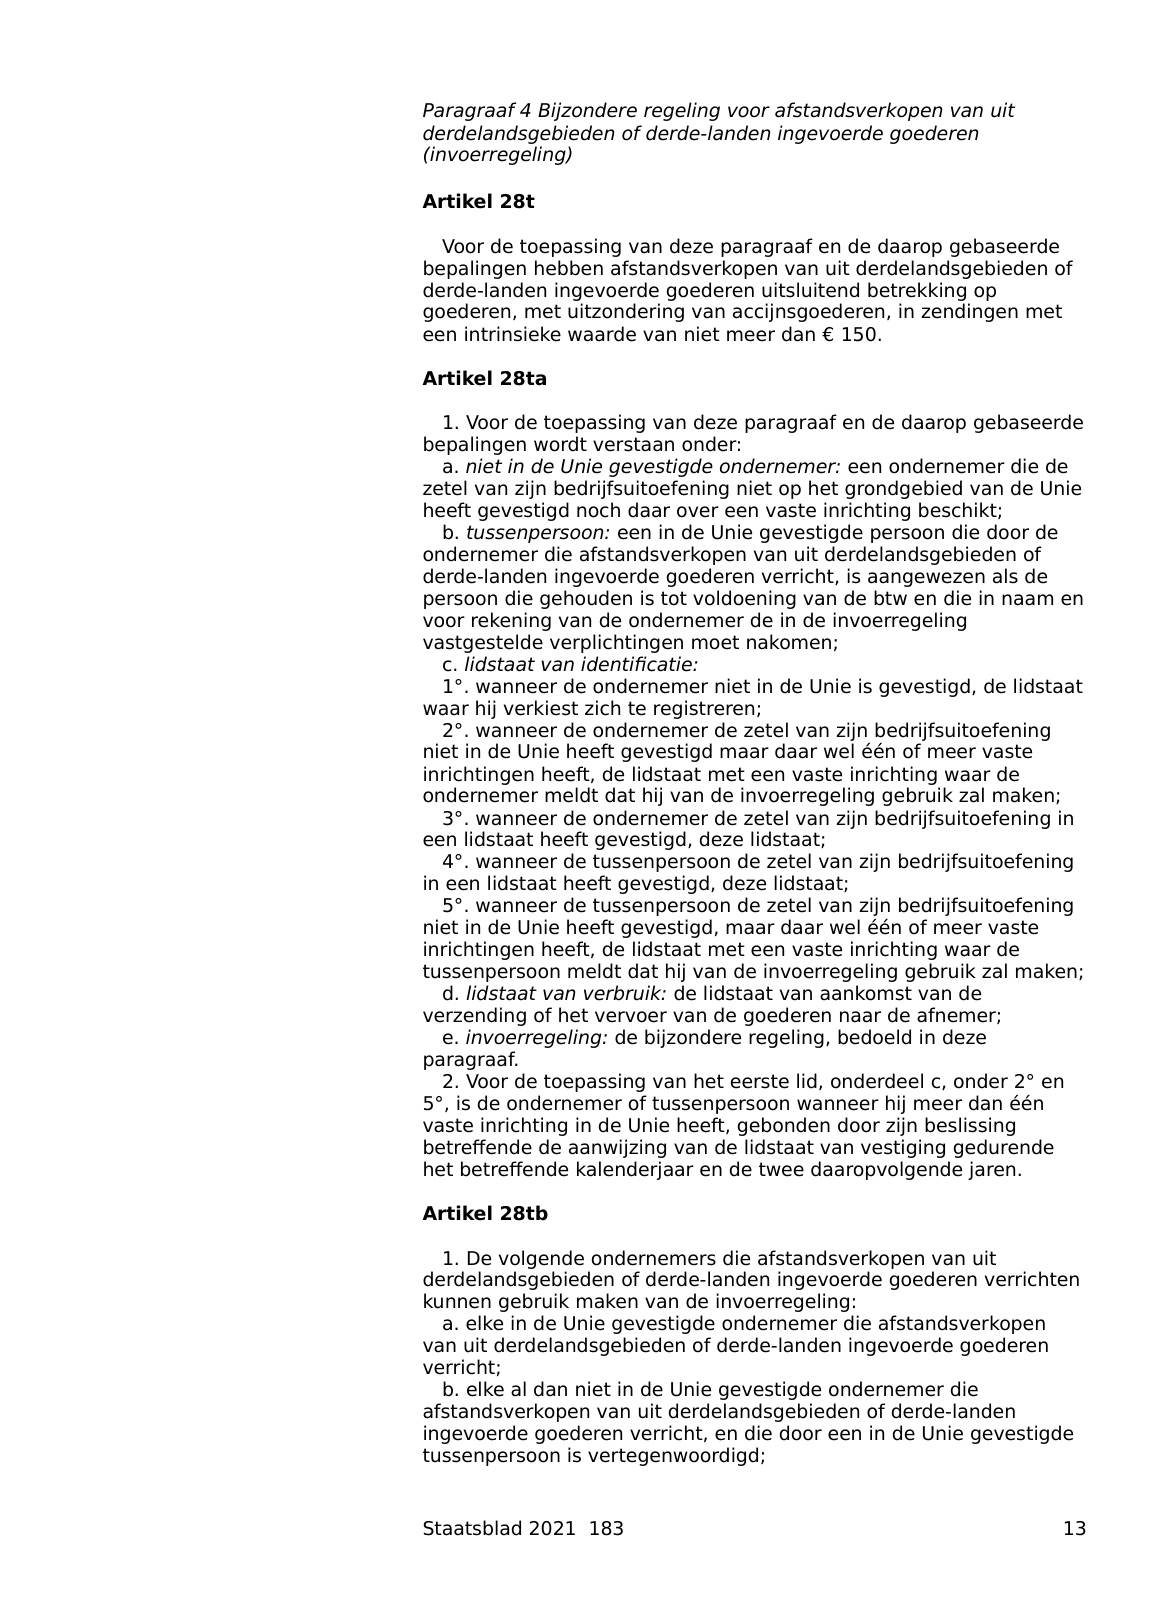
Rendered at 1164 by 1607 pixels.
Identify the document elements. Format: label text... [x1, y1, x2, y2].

text Voor de toepassing van deze paragraaf en de daarop gebaseerde bepalingen hebben afstandsverkopen van uit derdelandsgebieden of derde-landen ingevoerde goederen uitsluitend betrekking op goederen, met uitzondering van accijnsgoederen, in zendingen met een intrinsieke waarde van niet meer dan € 150. [422, 236, 1087, 345]
text d. lidstaat van verbruik: de lidstaat van aankomst van de verzending of het vervoer van de goederen naar de afnemer; [422, 983, 1087, 1027]
text 2°. wanneer de ondernemer de zetel van zijn bedrijfsuitoefening niet in de Unie heeft gevestigd maar daar wel één of meer vaste inrichtingen heeft, de lidstaat met een vaste inrichting waar de ondernemer meldt dat hij van de invoerregeling gebruik zal maken; [422, 719, 1087, 807]
text a. niet in de Unie gevestigde ondernemer: een ondernemer die de zetel van zijn bedrijfsuitoefening niet op het grondgebied van de Unie heeft gevestigd noch daar over een vaste inrichting beschikt; [422, 456, 1087, 522]
text a. elke in de Unie gevestigde ondernemer die afstandsverkopen van uit derdelandsgebieden of derde-landen ingevoerde goederen verricht; [422, 1313, 1087, 1379]
text 1. De volgende ondernemers die afstandsverkopen van uit derdelandsgebieden of derde-landen ingevoerde goederen verrichten kunnen gebruik maken van de invoerregeling: [422, 1247, 1087, 1313]
text 3°. wanneer de ondernemer de zetel van zijn bedrijfsuitoefening in een lidstaat heeft gevestigd, deze lidstaat; [422, 807, 1087, 851]
text 5°. wanneer de tussenpersoon de zetel van zijn bedrijfsuitoefening niet in de Unie heeft gevestigd, maar daar wel één of meer vaste inrichtingen heeft, de lidstaat met een vaste inrichting waar de tussenpersoon meldt dat hij van de invoerregeling gebruik zal maken; [422, 895, 1087, 983]
text 1. Voor de toepassing van deze paragraaf en de daarop gebaseerde bepalingen wordt verstaan onder: [422, 412, 1087, 456]
text 2. Voor de toepassing van het eerste lid, onderdeel c, onder 2° en 5°, is de ondernemer of tussenpersoon wanneer hij meer dan één vaste inrichting in de Unie heeft, gebonden door zijn beslissing betreffende de aanwijzing van de lidstaat van vestiging gedurende het betreffende kalenderjaar en de twee daaropvolgende jaren. [422, 1071, 1087, 1181]
text b. tussenpersoon: een in de Unie gevestigde persoon die door de ondernemer die afstandsverkopen van uit derdelandsgebieden of derde-landen ingevoerde goederen verricht, is aangewezen als de persoon die gehouden is tot voldoening van de btw en die in naam en voor rekening van de ondernemer de in de invoerregeling vastgestelde verplichtingen moet nakomen; [422, 522, 1087, 653]
text 4°. wanneer de tussenpersoon de zetel van zijn bedrijfsuitoefening in een lidstaat heeft gevestigd, deze lidstaat; [422, 851, 1087, 895]
subtitle Artikel 28tb [422, 1203, 1087, 1225]
subtitle Artikel 28t [422, 191, 1087, 213]
subtitle Paragraaf 4 Bijzondere regeling voor afstandsverkopen van uit derdelandsgebieden of derde-landen ingevoerde goederen (invoerregeling) [422, 100, 1087, 166]
text b. elke al dan niet in de Unie gevestigde ondernemer die afstandsverkopen van uit derdelandsgebieden of derde-landen ingevoerde goederen verricht, en die door een in de Unie gevestigde tussenpersoon is vertegenwoordigd; [422, 1379, 1087, 1467]
text c. lidstaat van identificatie: [422, 653, 1087, 676]
subtitle Artikel 28ta [422, 368, 1087, 389]
text e. invoerregeling: de bijzondere regeling, bedoeld in deze paragraaf. [422, 1027, 1087, 1071]
text 1°. wanneer de ondernemer niet in de Unie is gevestigd, de lidstaat waar hij verkiest zich te registreren; [422, 676, 1087, 719]
